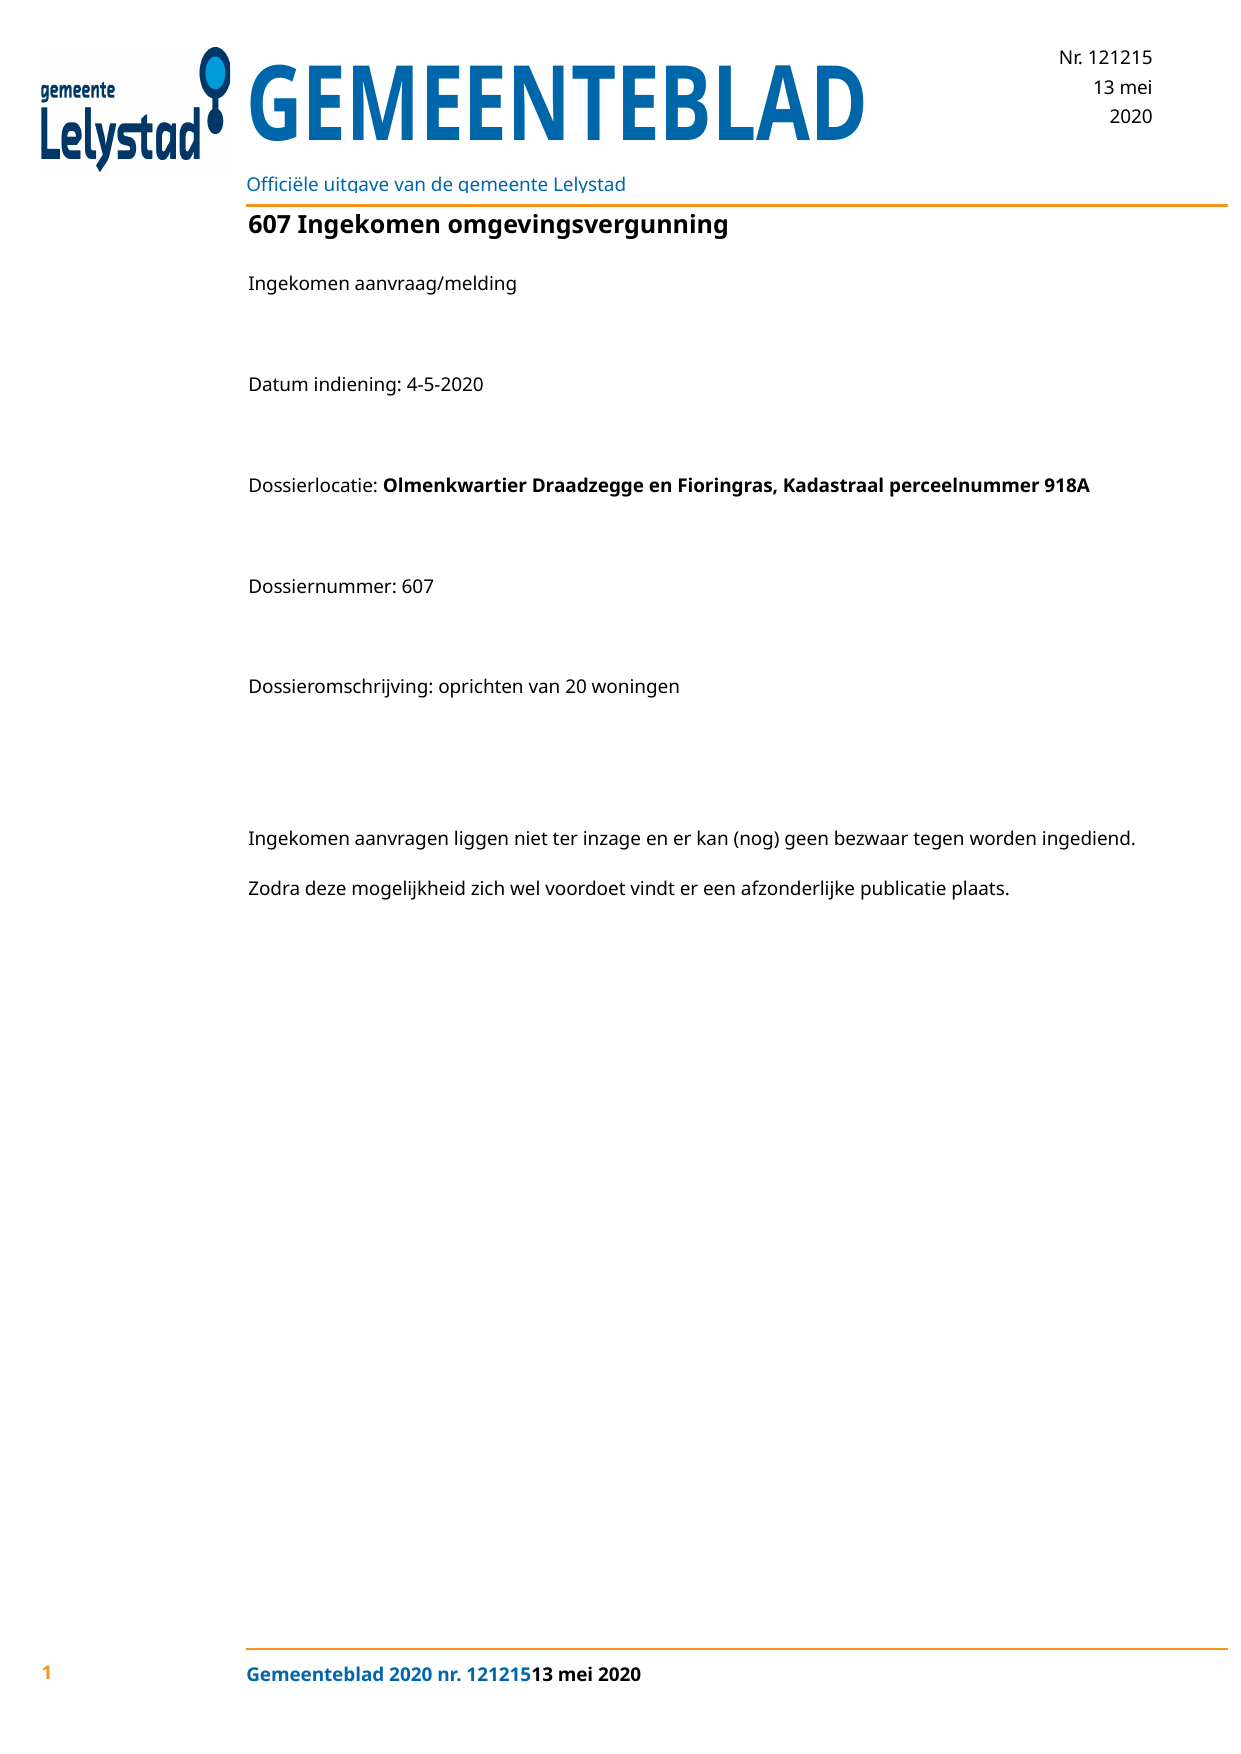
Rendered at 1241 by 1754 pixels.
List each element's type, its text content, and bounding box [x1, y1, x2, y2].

text Dossiernummer: 607 [248, 573, 1152, 598]
text Datum indiening: 4-5-2020 [248, 371, 1152, 397]
text Zodra deze mogelijkheid zich wel voordoet vindt er een afzonderlijke publicatie plaats. [248, 875, 1152, 901]
picture [41, 47, 231, 172]
text Ingekomen aanvraag/melding [248, 270, 1152, 296]
text 607 Ingekomen omgevingsvergunning [248, 207, 1152, 241]
text Ingekomen aanvragen liggen niet ter inzage en er kan (nog) geen bezwaar tegen worden ingediend. [248, 825, 1152, 851]
text Dossierlocatie: Olmenkwartier Draadzegge en Fioringras, Kadastraal perceelnummer 918A [248, 472, 1152, 498]
text Dossieromschrijving: oprichten van 20 woningen [248, 674, 1152, 699]
